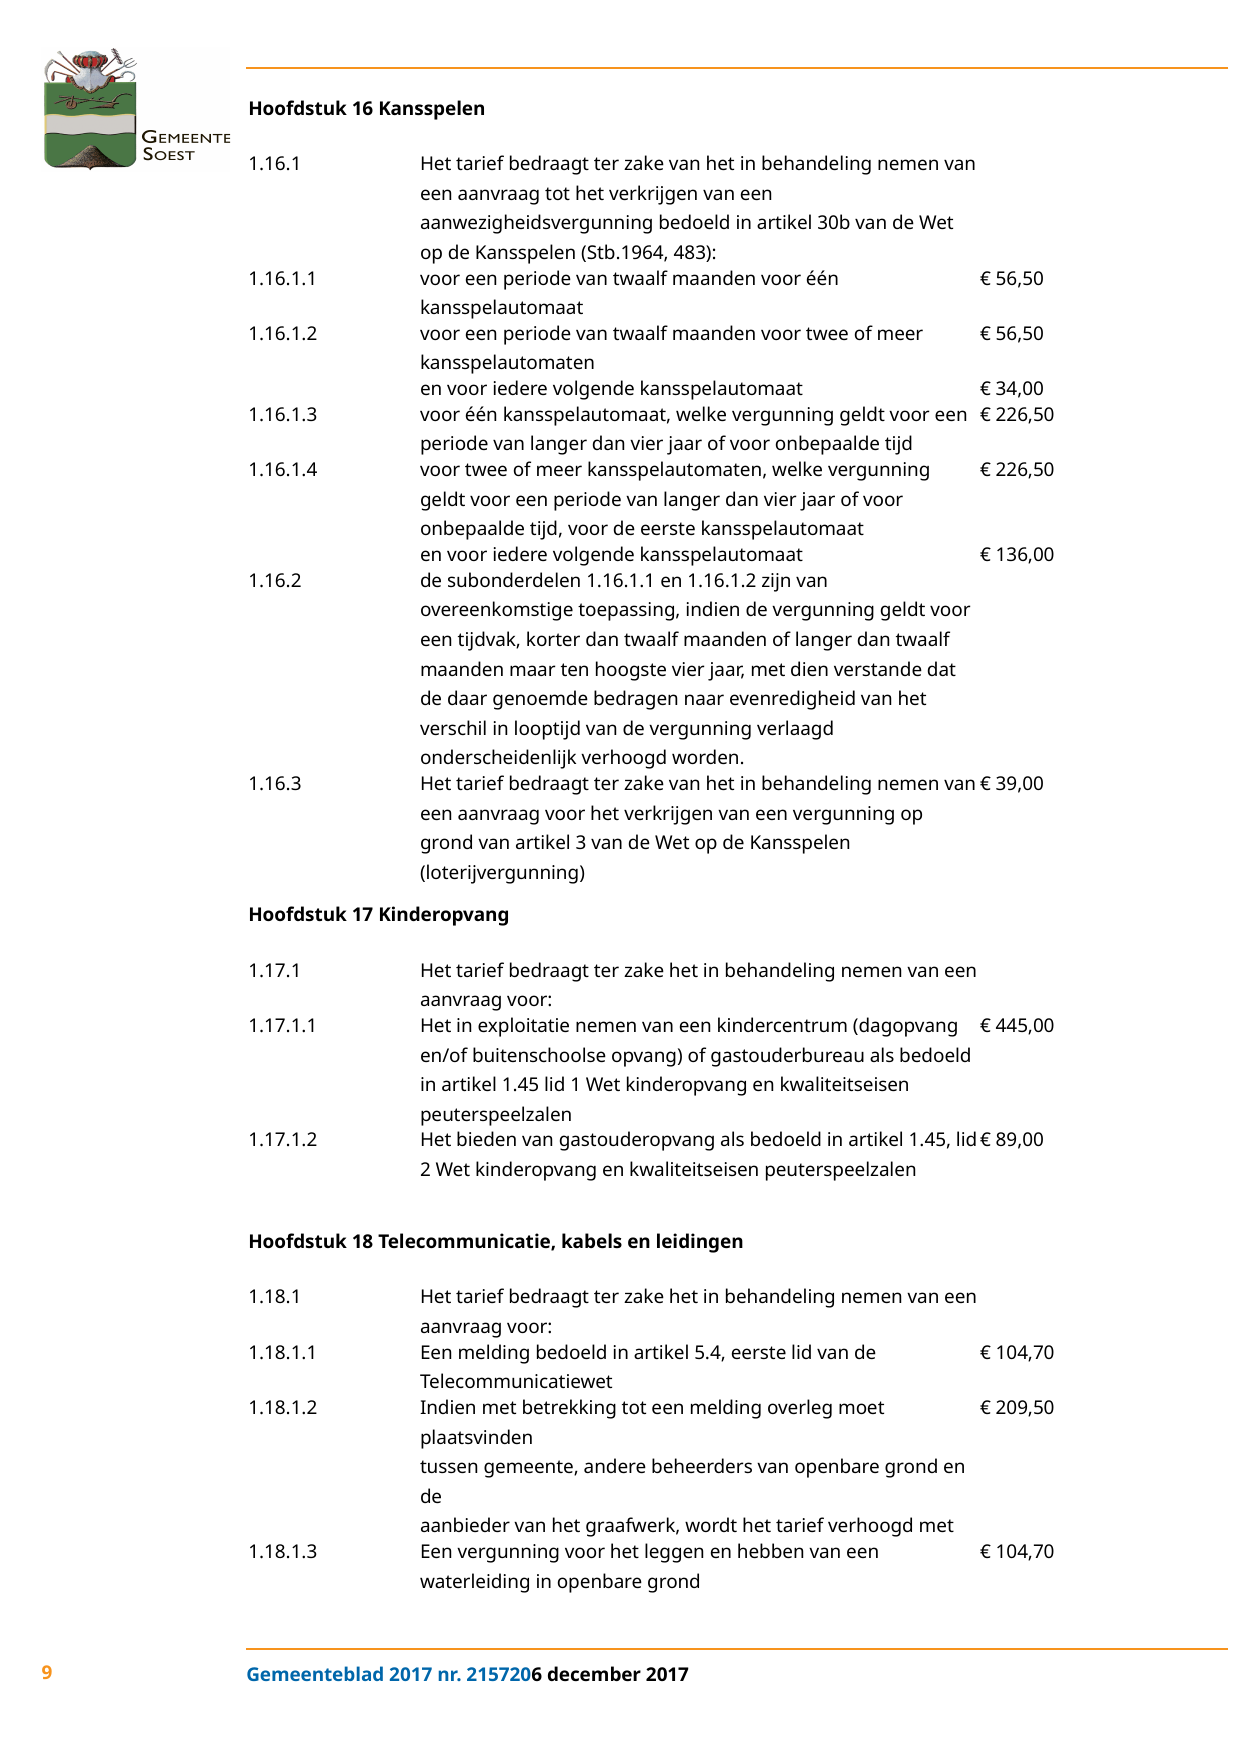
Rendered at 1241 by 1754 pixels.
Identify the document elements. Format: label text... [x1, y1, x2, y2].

table_cell [248, 541, 420, 567]
table_cell Het in exploitatie nemen van een kindercentrum (dagopvang en/of buitenschoolse opvang) of gastouderbureau als bedoeld in artikel 1.45 lid 1 Wet kinderopvang en kwaliteitseisen peuterspeelzalen [420, 1012, 980, 1127]
table_cell Het bieden van gastouderopvang als bedoeld in artikel 1.45, lid 2 Wet kinderopvang en kwaliteitseisen peuterspeelzalen [420, 1127, 980, 1182]
table_cell € 209,50 [980, 1394, 1152, 1538]
table_cell 1.17.1.2 [248, 1127, 420, 1182]
table_header Het tarief bedraagt ter zake het in behandeling nemen van een aanvraag voor: [420, 1284, 980, 1339]
table_cell € 104,70 [980, 1539, 1152, 1594]
table_cell 1.18.1.2 [248, 1394, 420, 1538]
table_cell [980, 567, 1152, 770]
table_cell 1.18.1.3 [248, 1539, 420, 1594]
table_cell en voor iedere volgende kansspelautomaat [420, 375, 980, 401]
table_header 1.17.1 [248, 957, 420, 1012]
table_cell 1.16.1.4 [248, 456, 420, 541]
table_cell 1.16.1.1 [248, 265, 420, 320]
table_cell € 226,50 [980, 401, 1152, 456]
table_header 1.18.1 [248, 1284, 420, 1339]
table_cell € 445,00 [980, 1012, 1152, 1127]
table_cell Het tarief bedraagt ter zake van het in behandeling nemen van een aanvraag voor het verkrijgen van een vergunning op grond van artikel 3 van de Wet op de Kansspelen (loterijvergunning) [420, 770, 980, 885]
table_cell voor twee of meer kansspelautomaten, welke vergunning geldt voor een periode van langer dan vier jaar of voor onbepaalde tijd, voor de eerste kansspelautomaat [420, 456, 980, 541]
table_cell voor een periode van twaalf maanden voor twee of meer kansspelautomaten [420, 320, 980, 375]
table_cell voor een periode van twaalf maanden voor één kansspelautomaat [420, 265, 980, 320]
table_cell 1.16.3 [248, 770, 420, 885]
table_cell [248, 375, 420, 401]
table_cell € 136,00 [980, 541, 1152, 567]
table_cell 1.18.1.1 [248, 1339, 420, 1394]
table_header Het tarief bedraagt ter zake het in behandeling nemen van een aanvraag voor: [420, 957, 980, 1012]
table_cell voor één kansspelautomaat, welke vergunning geldt voor een periode van langer dan vier jaar of voor onbepaalde tijd [420, 401, 980, 456]
table_cell € 39,00 [980, 770, 1152, 885]
table_cell Een melding bedoeld in artikel 5.4, eerste lid van de Telecommunicatiewet [420, 1339, 980, 1394]
table_cell Een vergunning voor het leggen en hebben van een waterleiding in openbare grond [420, 1539, 980, 1594]
text Hoofdstuk 18 Telecommunicatie, kabels en leidingen [248, 1228, 1152, 1254]
table_header Het tarief bedraagt ter zake van het in behandeling nemen van een aanvraag tot het verkrijgen van een aanwezigheidsvergunning bedoeld in artikel 30b van de Wet op de Kansspelen (Stb.1964, 483): [420, 150, 980, 265]
table_cell € 56,50 [980, 320, 1152, 375]
table_header 1.16.1 [248, 150, 420, 265]
table_cell en voor iedere volgende kansspelautomaat [420, 541, 980, 567]
text Hoofdstuk 16 Kansspelen [248, 95, 1152, 121]
table_header [980, 957, 1152, 1012]
table_cell Indien met betrekking tot een melding overleg moet plaatsvinden tussen gemeente, andere beheerders van openbare grond en de aanbieder van het graafwerk, wordt het tarief verhoogd met [420, 1394, 980, 1538]
table_cell de subonderdelen 1.16.1.1 en 1.16.1.2 zijn van overeenkomstige toepassing, indien de vergunning geldt voor een tijdvak, korter dan twaalf maanden of langer dan twaalf maanden maar ten hoogste vier jaar, met dien verstande dat de daar genoemde bedragen naar evenredigheid van het verschil in looptijd van de vergunning verlaagd onderscheidenlijk verhoogd worden. [420, 567, 980, 770]
table_cell € 34,00 [980, 375, 1152, 401]
table_cell 1.16.2 [248, 567, 420, 770]
table_cell € 56,50 [980, 265, 1152, 320]
table_header [980, 150, 1152, 265]
picture [41, 47, 231, 172]
table_cell € 104,70 [980, 1339, 1152, 1394]
table_cell € 89,00 [980, 1127, 1152, 1182]
table_header [980, 1284, 1152, 1339]
text Hoofdstuk 17 Kinderopvang [248, 901, 1152, 927]
table_cell 1.16.1.3 [248, 401, 420, 456]
table_cell 1.17.1.1 [248, 1012, 420, 1127]
table_cell 1.16.1.2 [248, 320, 420, 375]
table_cell € 226,50 [980, 456, 1152, 541]
